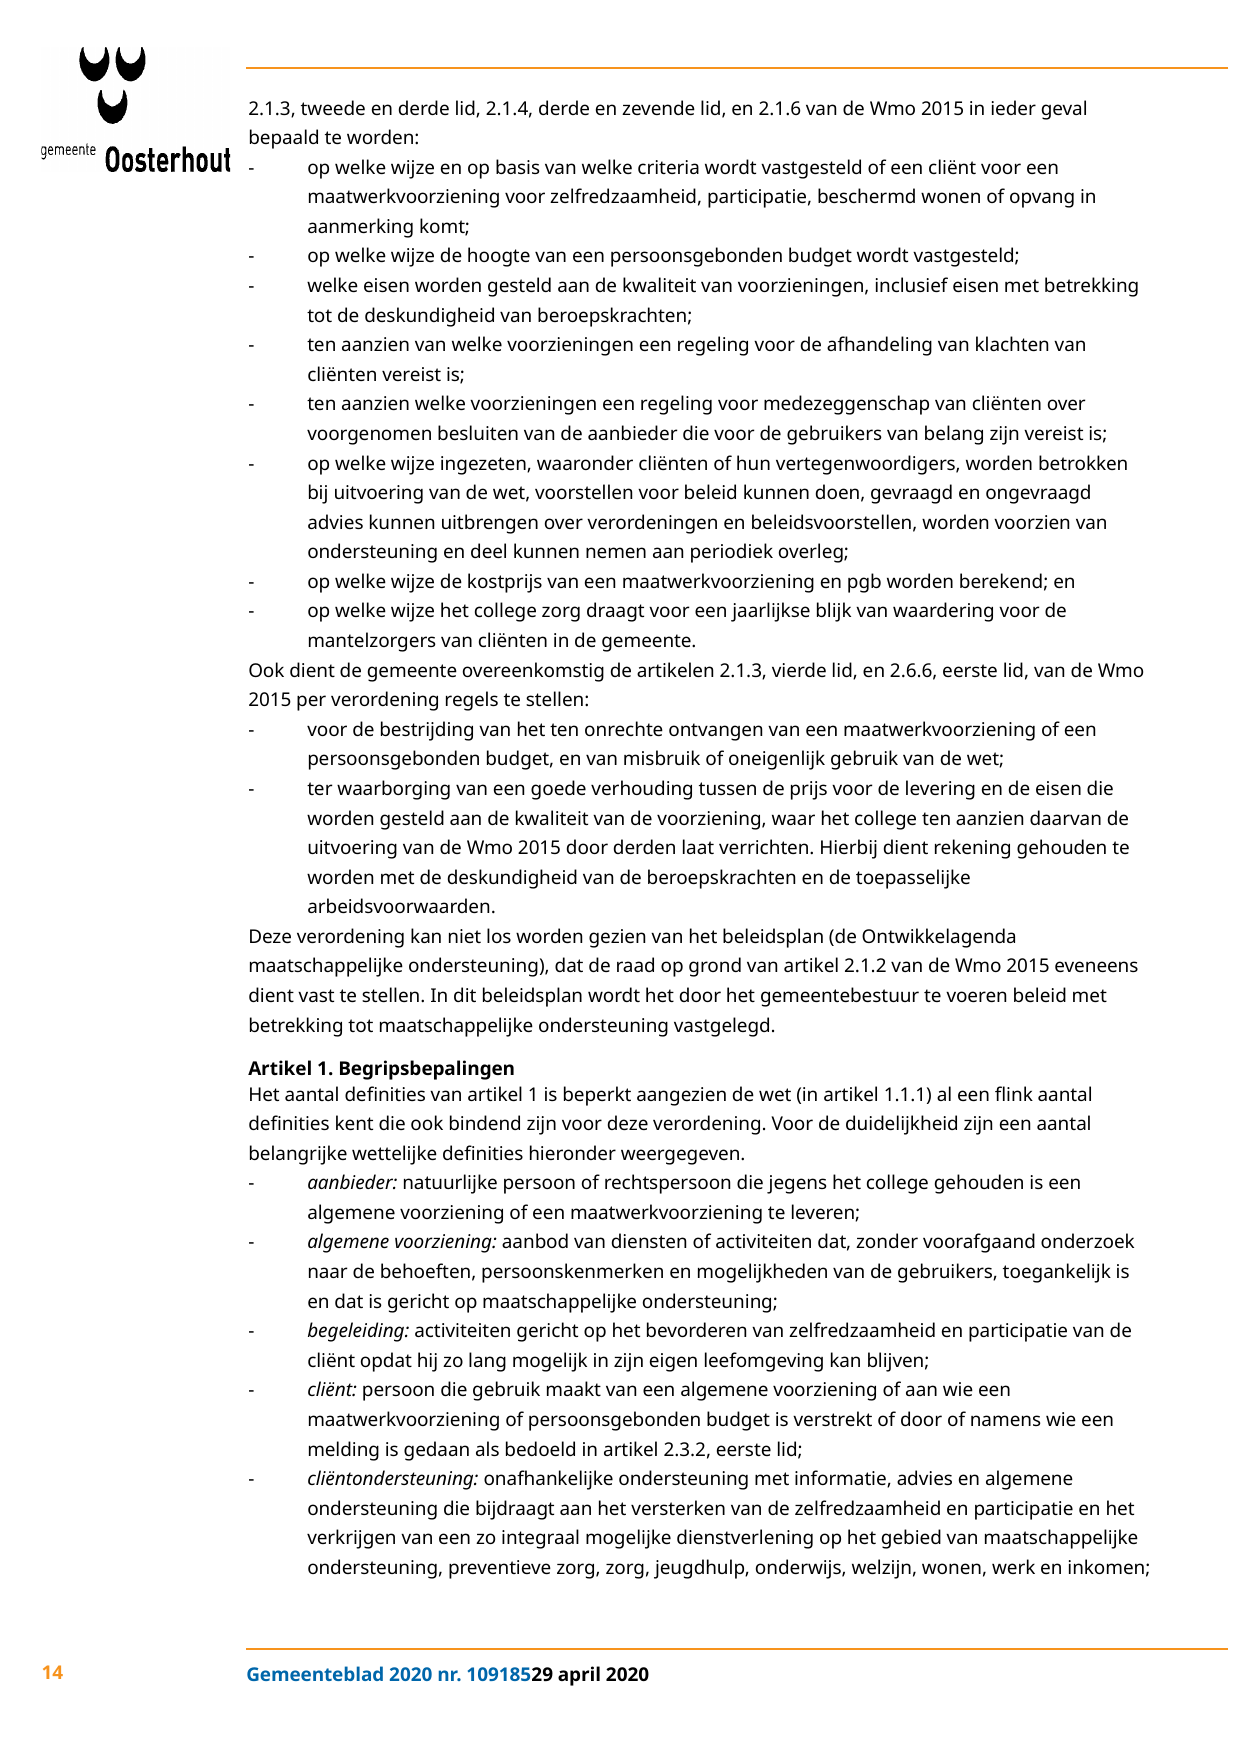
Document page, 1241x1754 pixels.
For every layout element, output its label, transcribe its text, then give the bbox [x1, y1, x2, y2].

list algemene voorziening: aanbod van diensten of activiteiten dat, zonder voorafgaand onderzoek naar de behoeften, persoonskenmerken en mogelijkheden van de gebruikers, toegankelijk is en dat is gericht op maatschappelijke ondersteuning; [248, 1229, 1152, 1313]
text Deze verordening kan niet los worden gezien van het beleidsplan (de Ontwikkelagenda maatschappelijke ondersteuning), dat de raad op grond van artikel 2.1.2 van de Wmo 2015 eveneens dient vast te stellen. In dit beleidsplan wordt het door het gemeentebestuur te voeren beleid met betrekking tot maatschappelijke ondersteuning vastgelegd. [248, 923, 1152, 1038]
text Artikel 1. Begripsbepalingen [248, 1055, 1152, 1081]
list aanbieder: natuurlijke persoon of rechtspersoon die jegens het college gehouden is een algemene voorziening of een maatwerkvoorziening te leveren; [248, 1169, 1152, 1225]
list voor de bestrijding van het ten onrechte ontvangen van een maatwerkvoorziening of een persoonsgebonden budget, en van misbruik of oneigenlijk gebruik van de wet; [248, 716, 1152, 771]
list ten aanzien van welke voorzieningen een regeling voor de afhandeling van klachten van cliënten vereist is; [248, 331, 1152, 387]
list ter waarborging van een goede verhouding tussen de prijs voor de levering en de eisen die worden gesteld aan de kwaliteit van de voorziening, waar het college ten aanzien daarvan de uitvoering van de Wmo 2015 door derden laat verrichten. Hierbij dient rekening gehouden te worden met de deskundigheid van de beroepskrachten en de toepasselijke arbeidsvoorwaarden. [248, 775, 1152, 919]
list op welke wijze ingezeten, waaronder cliënten of hun vertegenwoordigers, worden betrokken bij uitvoering van de wet, voorstellen voor beleid kunnen doen, gevraagd en ongevraagd advies kunnen uitbrengen over verordeningen en beleidsvoorstellen, worden voorzien van ondersteuning en deel kunnen nemen aan periodiek overleg; [248, 450, 1152, 564]
picture [41, 47, 231, 172]
list op welke wijze de kostprijs van een maatwerkvoorziening en pgb worden berekend; en [248, 568, 1152, 594]
list begeleiding: activiteiten gericht op het bevorderen van zelfredzaamheid en participatie van de cliënt opdat hij zo lang mogelijk in zijn eigen leefomgeving kan blijven; [248, 1317, 1152, 1373]
text Ook dient de gemeente overeenkomstig de artikelen 2.1.3, vierde lid, en 2.6.6, eerste lid, van de Wmo 2015 per verordening regels te stellen: [248, 657, 1152, 712]
list op welke wijze en op basis van welke criteria wordt vastgesteld of een cliënt voor een maatwerkvoorziening voor zelfredzaamheid, participatie, beschermd wonen of opvang in aanmerking komt; [248, 154, 1152, 239]
text Het aantal definities van artikel 1 is beperkt aangezien de wet (in artikel 1.1.1) al een flink aantal definities kent die ook bindend zijn voor deze verordening. Voor de duidelijkheid zijn een aantal belangrijke wettelijke definities hieronder weergegeven. [248, 1081, 1152, 1166]
list op welke wijze de hoogte van een persoonsgebonden budget wordt vastgesteld; [248, 243, 1152, 268]
list cliënt: persoon die gebruik maakt van een algemene voorziening of aan wie een maatwerkvoorziening of persoonsgebonden budget is verstrekt of door of namens wie een melding is gedaan als bedoeld in artikel 2.3.2, eerste lid; [248, 1377, 1152, 1461]
list ten aanzien welke voorzieningen een regeling voor medezeggenschap van cliënten over voorgenomen besluiten van de aanbieder die voor de gebruikers van belang zijn vereist is; [248, 391, 1152, 446]
text 2.1.3, tweede en derde lid, 2.1.4, derde en zevende lid, en 2.1.6 van de Wmo 2015 in ieder geval bepaald te worden: [248, 95, 1152, 150]
list welke eisen worden gesteld aan de kwaliteit van voorzieningen, inclusief eisen met betrekking tot de deskundigheid van beroepskrachten; [248, 272, 1152, 328]
list op welke wijze het college zorg draagt voor een jaarlijkse blijk van waardering voor de mantelzorgers van cliënten in de gemeente. [248, 598, 1152, 653]
list cliёntondersteuning: onafhankelijke ondersteuning met informatie, advies en algemene ondersteuning die bijdraagt aan het versterken van de zelfredzaamheid en participatie en het verkrijgen van een zo integraal mogelijke dienstverlening op het gebied van maatschappelijke ondersteuning, preventieve zorg, zorg, jeugdhulp, onderwijs, welzijn, wonen, werk en inkomen; [248, 1465, 1152, 1580]
